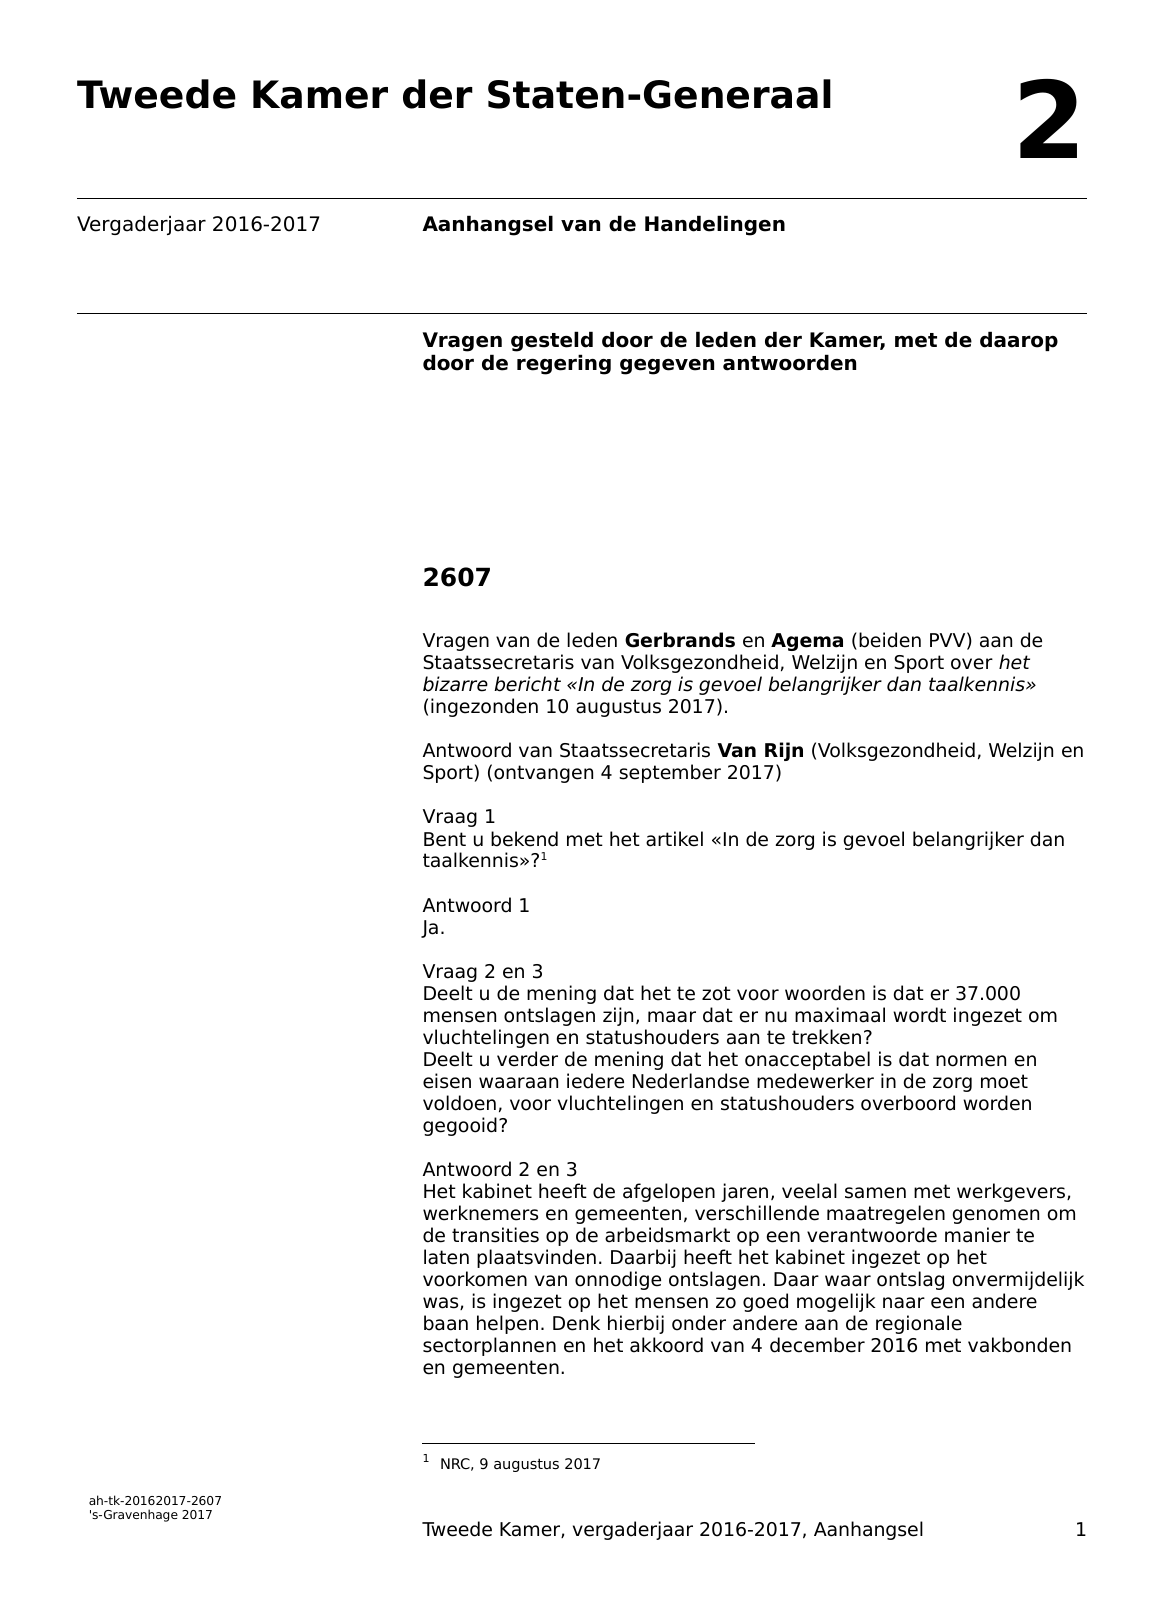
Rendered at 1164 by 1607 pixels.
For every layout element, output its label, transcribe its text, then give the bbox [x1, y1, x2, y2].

table_header Tweede Kamer der Staten-Generaal [77, 59, 886, 198]
table_cell Aanhangsel van de Handelingen [422, 199, 1087, 313]
text Het kabinet heeft de afgelopen jaren, veelal samen met werkgevers, werknemers en gemeenten, verschillende maatregelen genomen om de transities op de arbeidsmarkt op een verantwoorde manier te laten plaatsvinden. Daarbij heeft het kabinet ingezet op het voorkomen van onnodige ontslagen. Daar waar ontslag onvermijdelijk was, is ingezet op het mensen zo goed mogelijk naar een andere baan helpen. Denk hierbij onder andere aan de regionale sectorplannen en het akkoord van 4 december 2016 met vakbonden en gemeenten. [422, 1181, 1087, 1378]
text Ja. [422, 917, 1087, 938]
table_header 2 [886, 59, 1087, 198]
text Deelt u de mening dat het te zot voor woorden is dat er 37.000 mensen ontslagen zijn, maar dat er nu maximaal wordt ingezet om vluchtelingen en statushouders aan te trekken? [422, 983, 1087, 1049]
table_cell Vragen gesteld door de leden der Kamer, met de daarop door de regering gegeven antwoorden [422, 314, 1087, 375]
text Vraag 1 [422, 806, 1087, 828]
text Vraag 2 en 3 [422, 961, 1087, 983]
text Deelt u verder de mening dat het onacceptabel is dat normen en eisen waaraan iedere Nederlandse medewerker in de zorg moet voldoen, voor vluchtelingen en statushouders overboord worden gegooid? [422, 1049, 1087, 1137]
table_cell Vergaderjaar 2016-2017 [77, 199, 422, 313]
text Antwoord 1 [422, 894, 1087, 917]
text Antwoord van Staatssecretaris Van Rijn (Volksgezondheid, Welzijn en Sport) (ontvangen 4 september 2017) [422, 740, 1087, 784]
text Bent u bekend met het artikel «In de zorg is gevoel belangrijker dan taalkennis»? [422, 828, 1087, 872]
text NRC, 9 augustus 2017 [422, 1452, 1087, 1474]
table_cell [77, 314, 422, 375]
text Antwoord 2 en 3 [422, 1159, 1087, 1181]
text ah-tk-20162017-2607 [88, 1494, 323, 1508]
text Vragen van de leden Gerbrands en Agema (beiden PVV) aan de Staatssecretaris van Volksgezondheid, Welzijn en Sport over het bizarre bericht «In de zorg is gevoel belangrijker dan taalkennis» (ingezonden 10 augustus 2017). [422, 630, 1087, 718]
text 2607 [422, 563, 1087, 592]
text 's-Gravenhage 2017 [88, 1508, 323, 1522]
